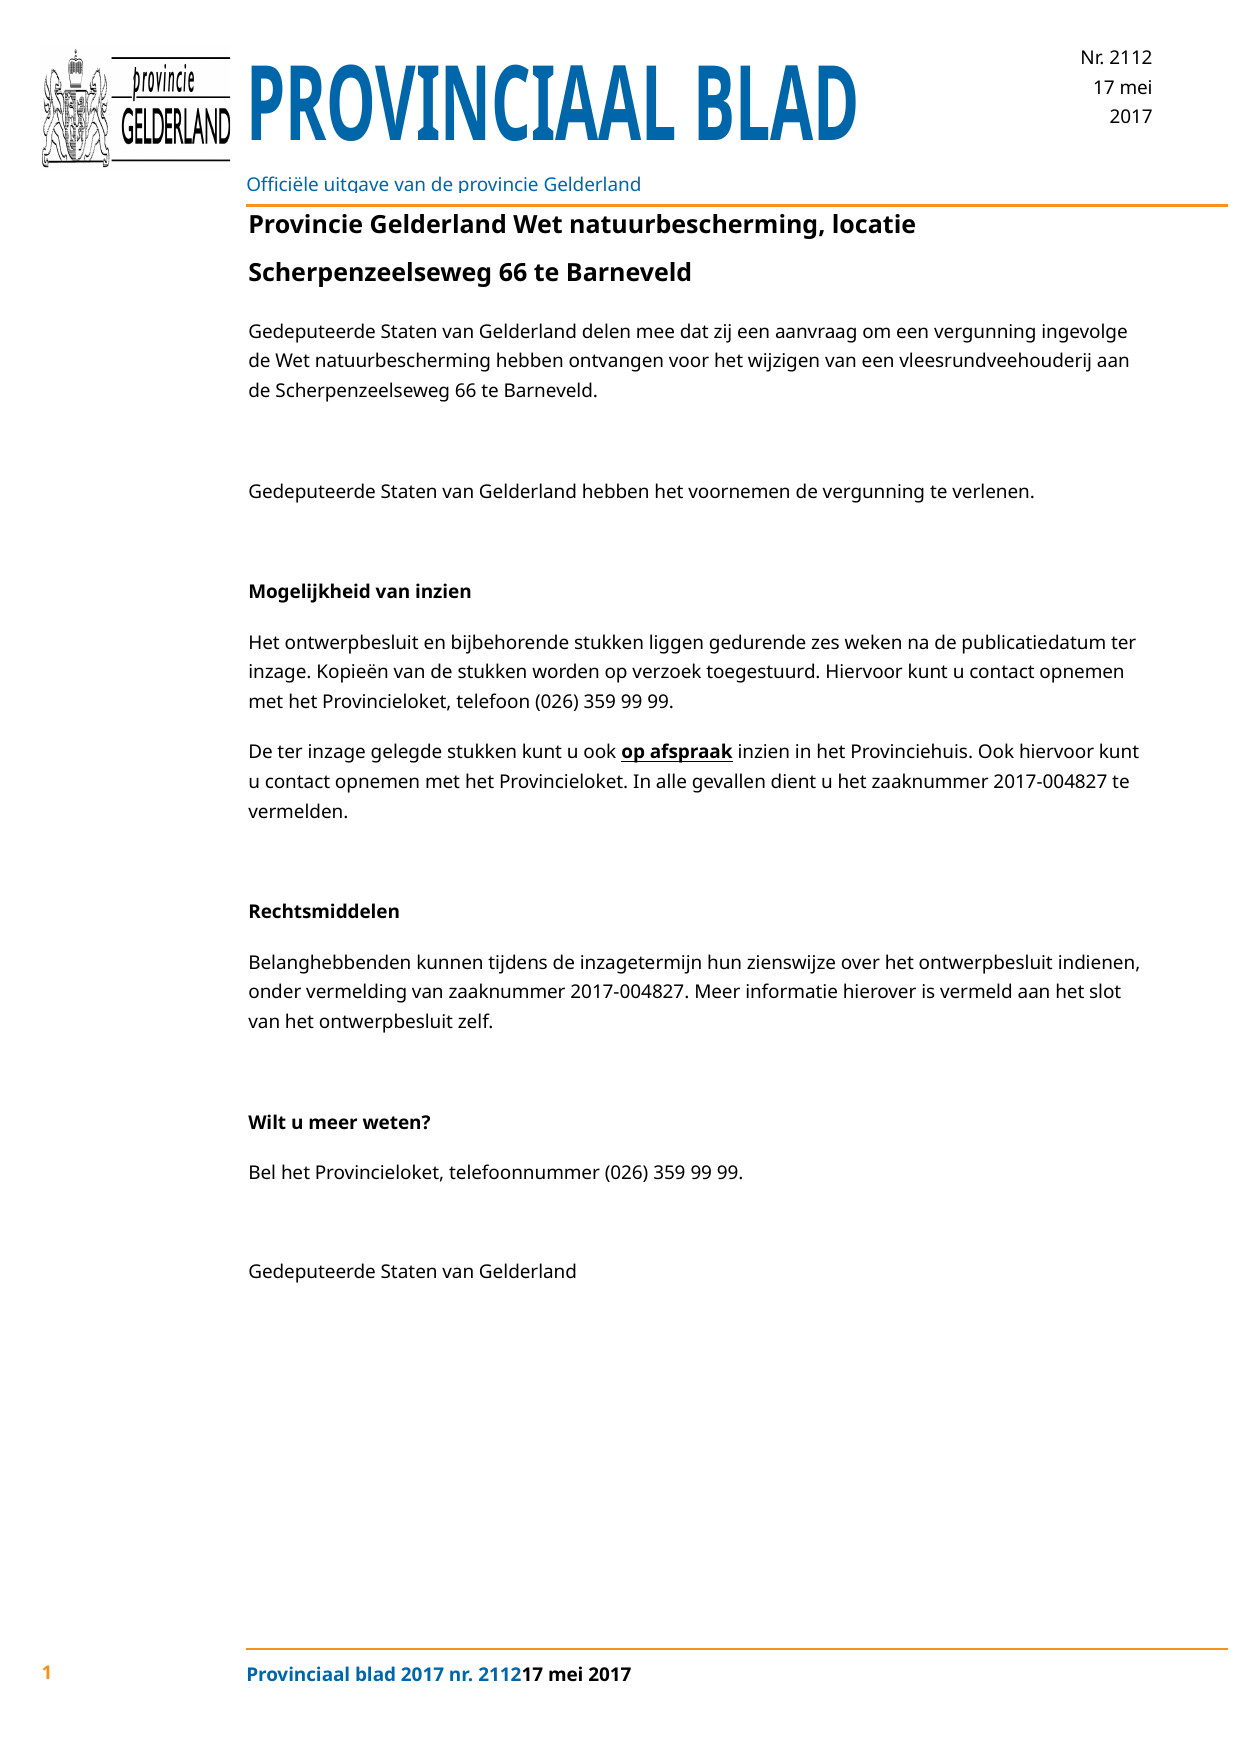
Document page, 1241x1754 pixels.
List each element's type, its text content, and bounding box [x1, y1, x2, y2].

text Belanghebbenden kunnen tijdens de inzagetermijn hun zienswijze over het ontwerpbesluit indienen, onder vermelding van zaaknummer 2017-004827. Meer informatie hierover is vermeld aan het slot van het ontwerpbesluit zelf. [248, 949, 1152, 1034]
text De ter inzage gelegde stukken kunt u ook op afspraak inzien in het Provinciehuis. Ook hiervoor kunt u contact opnemen met het Provincieloket. In alle gevallen dient u het zaaknummer 2017-004827 te vermelden. [248, 739, 1152, 824]
text Het ontwerpbesluit en bijbehorende stukken liggen gedurende zes weken na de publicatiedatum ter inzage. Kopieën van de stukken worden op verzoek toegestuurd. Hiervoor kunt u contact opnemen met het Provincieloket, telefoon (026) 359 99 99. [248, 629, 1152, 714]
text Bel het Provincieloket, telefoonnummer (026) 359 99 99. [248, 1159, 1152, 1185]
text Provincie Gelderland Wet natuurbescherming, locatie Scherpenzeelseweg 66 te Barneveld [248, 207, 1152, 288]
text Gedeputeerde Staten van Gelderland delen mee dat zij een aanvraag om een vergunning ingevolge de Wet natuurbescherming hebben ontvangen voor het wijzigen van een vleesrundveehouderij aan de Scherpenzeelseweg 66 te Barneveld. [248, 318, 1152, 403]
picture [41, 47, 231, 172]
text Rechtsmiddelen [248, 899, 1152, 924]
text Wilt u meer weten? [248, 1109, 1152, 1135]
text Gedeputeerde Staten van Gelderland [248, 1258, 1152, 1283]
text Mogelijkheid van inzien [248, 579, 1152, 604]
text Gedeputeerde Staten van Gelderland hebben het voornemen de vergunning te verlenen. [248, 478, 1152, 504]
